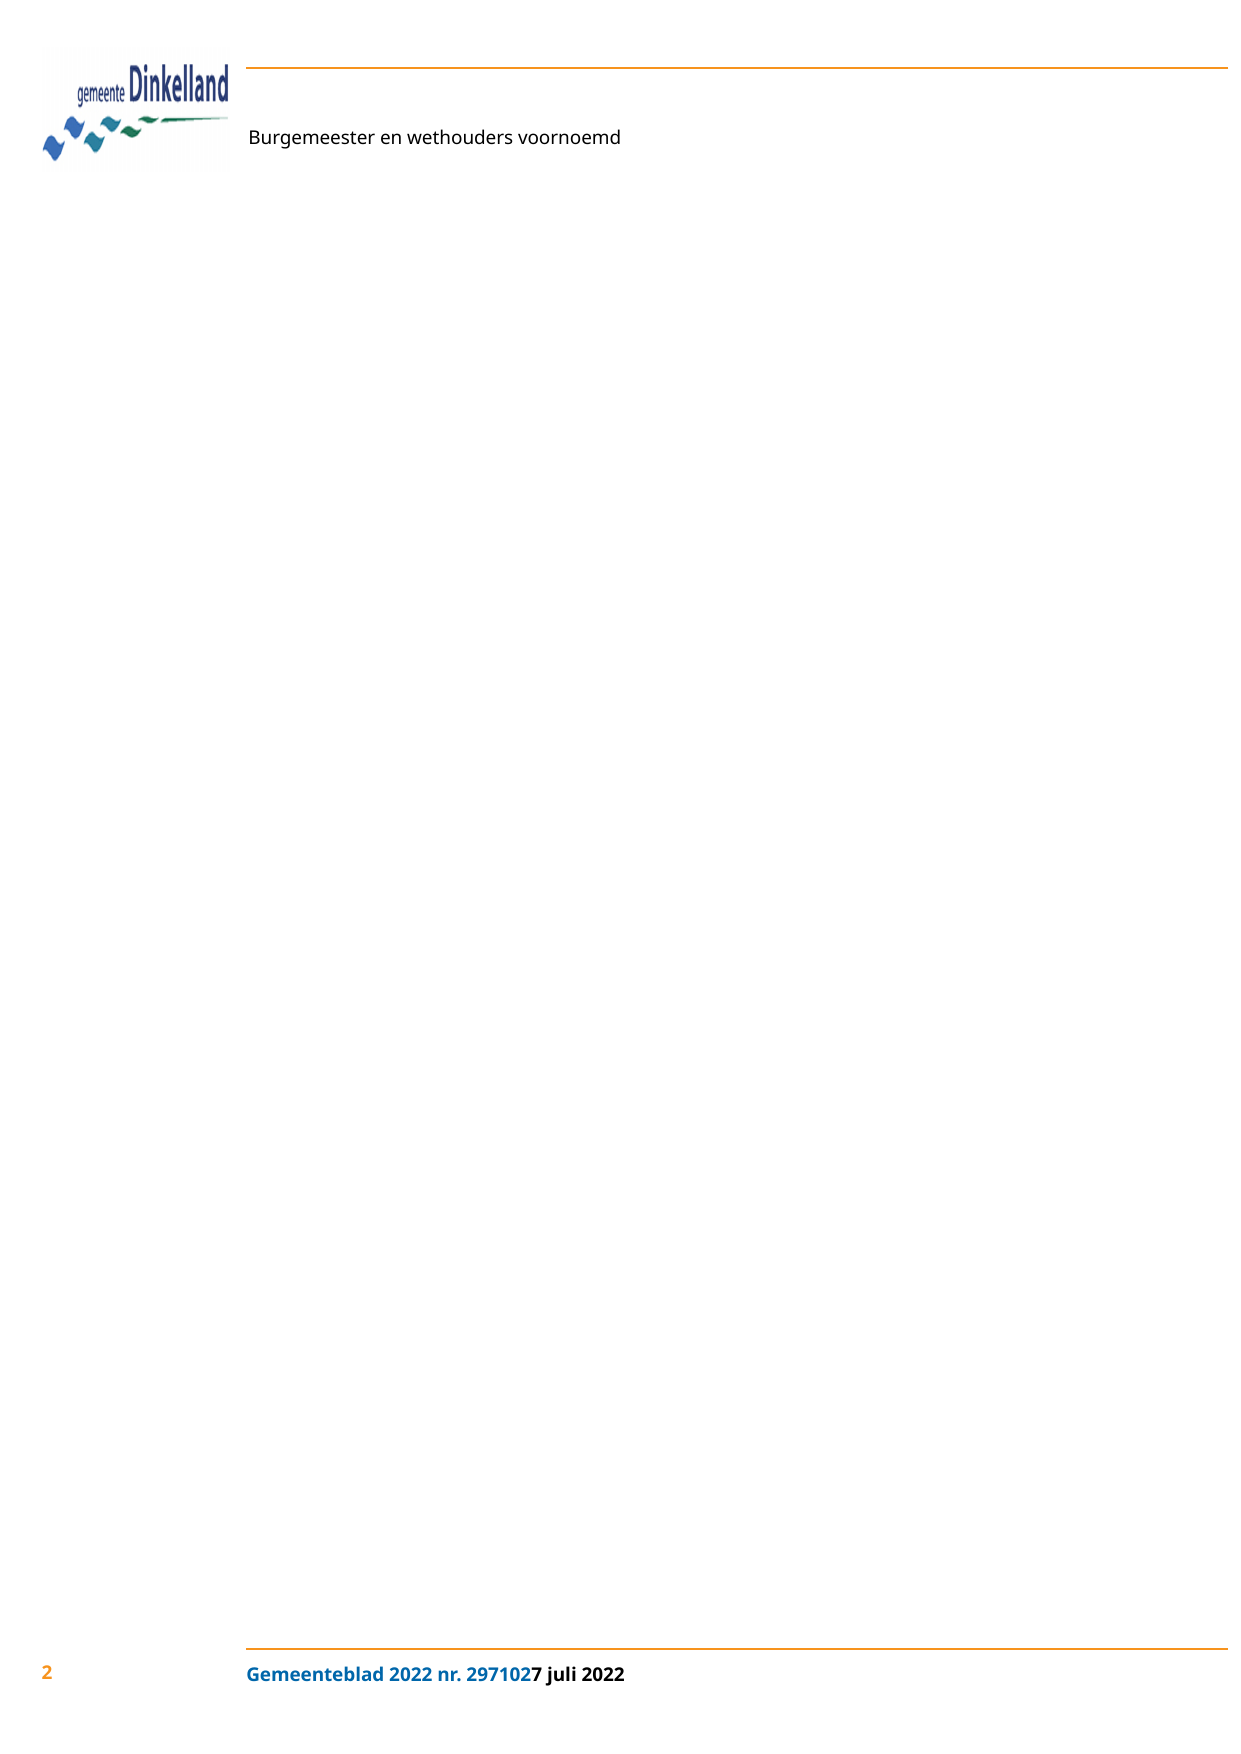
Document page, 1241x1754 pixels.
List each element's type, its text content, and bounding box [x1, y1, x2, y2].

picture [41, 47, 231, 172]
text Burgemeester en wethouders voornoemd [248, 124, 1152, 150]
